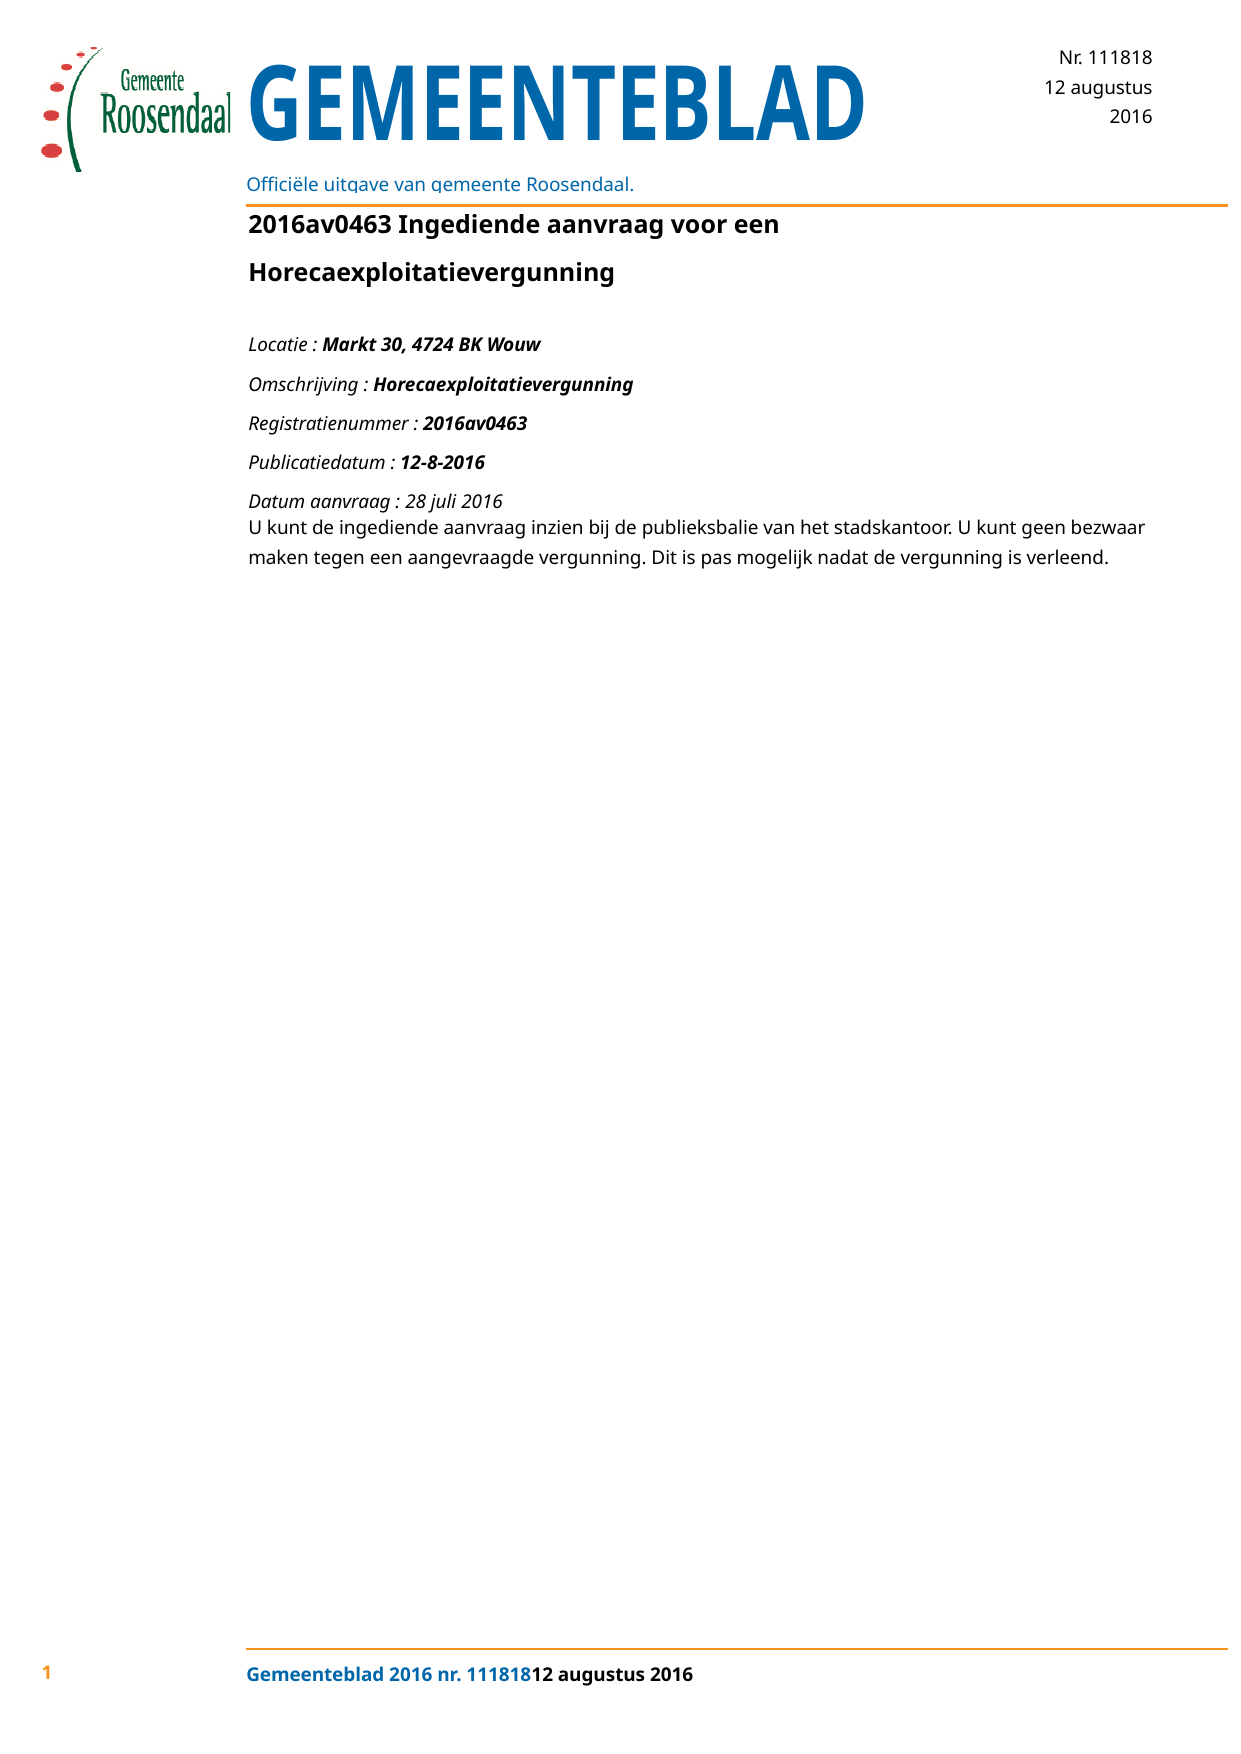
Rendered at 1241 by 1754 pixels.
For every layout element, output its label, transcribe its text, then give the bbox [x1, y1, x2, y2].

text Registratienummer : 2016av0463 [248, 410, 1152, 436]
text Publicatiedatum : 12-8-2016 [248, 449, 1152, 475]
text 2016av0463 Ingediende aanvraag voor een Horecaexploitatievergunning [248, 207, 1152, 288]
text Omschrijving : Horecaexploitatievergunning [248, 371, 1152, 396]
text U kunt de ingediende aanvraag inzien bij de publieksbalie van het stadskantoor. U kunt geen bezwaar maken tegen een aangevraagde vergunning. Dit is pas mogelijk nadat de vergunning is verleend. [248, 514, 1152, 569]
text Datum aanvraag : 28 juli 2016 [248, 488, 1152, 514]
picture [41, 47, 231, 172]
text Locatie : Markt 30, 4724 BK Wouw [248, 331, 1152, 357]
